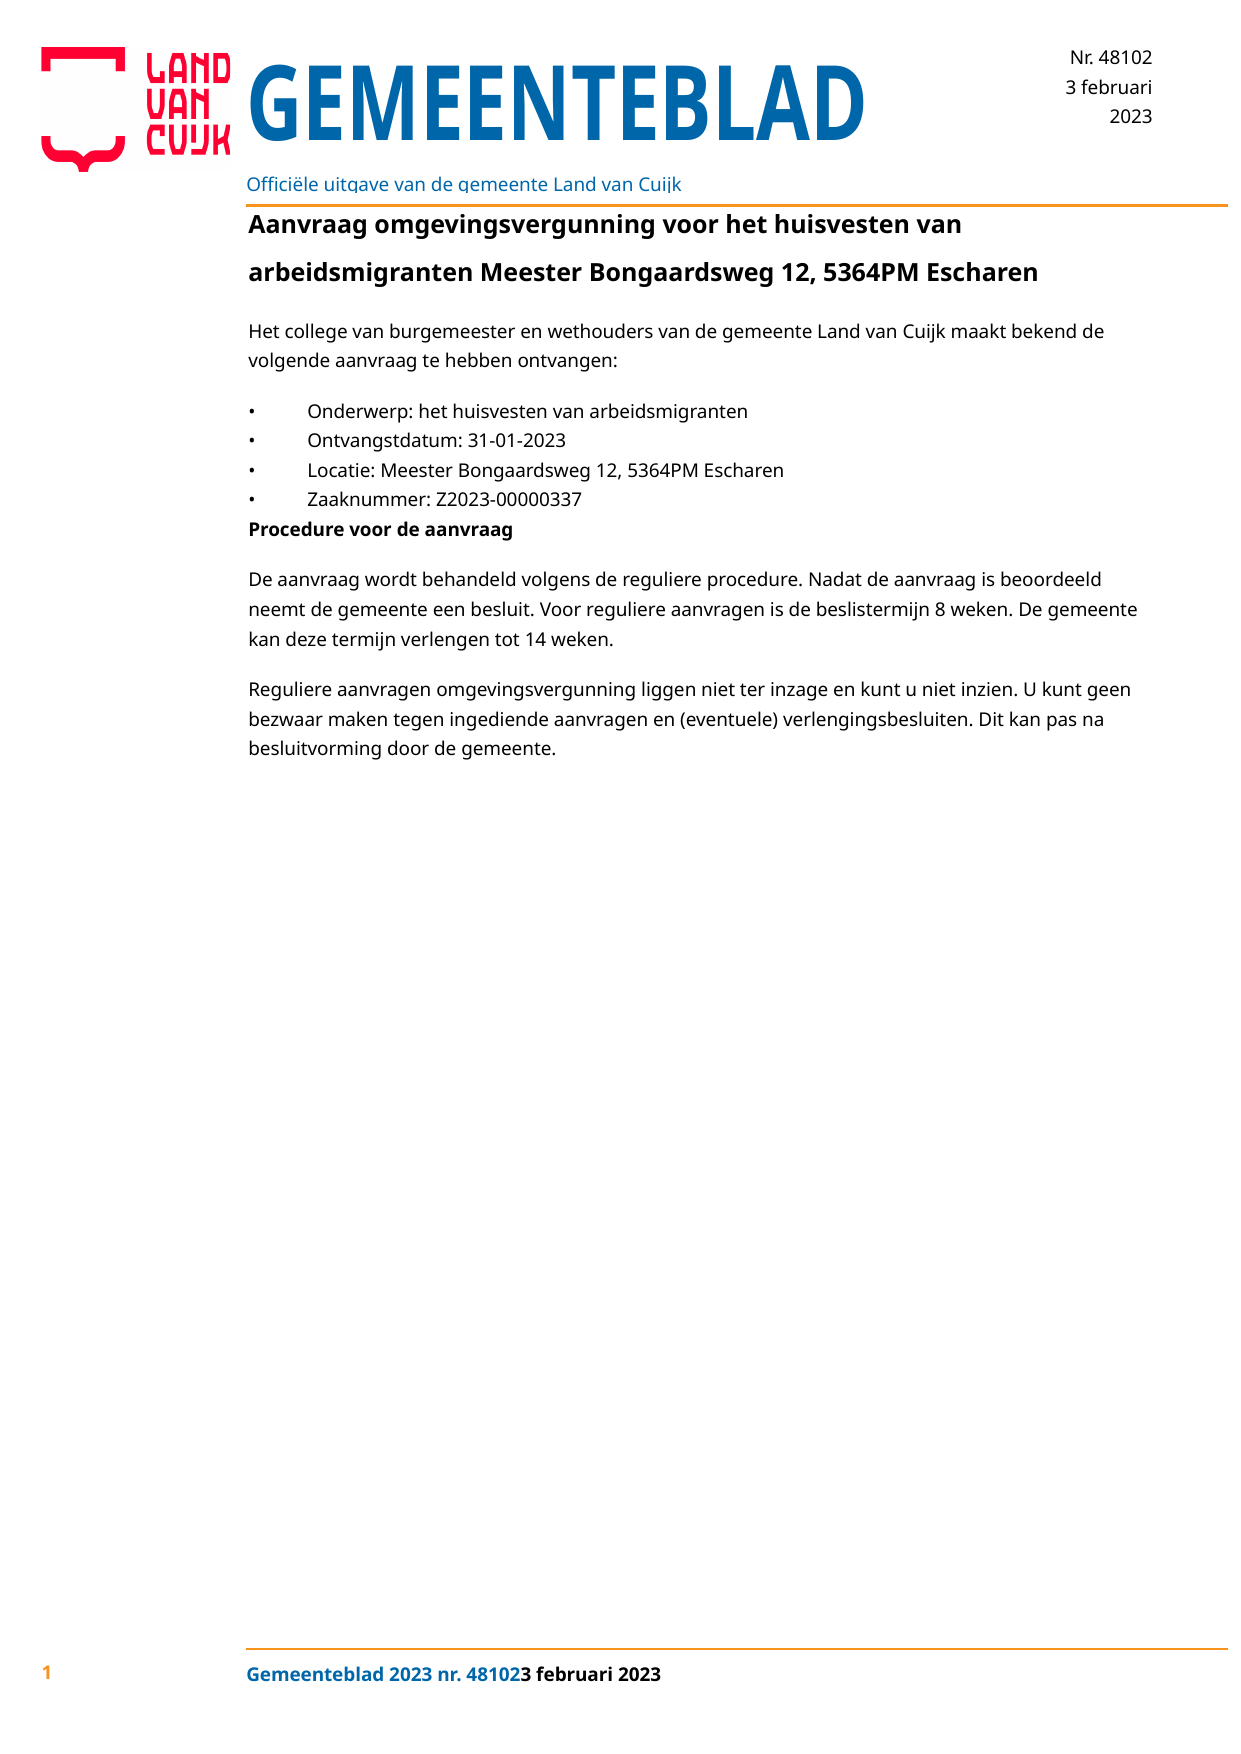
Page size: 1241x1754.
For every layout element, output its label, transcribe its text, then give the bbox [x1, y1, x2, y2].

text Aanvraag omgevingsvergunning voor het huisvesten van arbeidsmigranten Meester Bongaardsweg 12, 5364PM Escharen [248, 207, 1152, 288]
text Procedure voor de aanvraag [248, 516, 1152, 542]
picture [41, 47, 231, 172]
list Ontvangstdatum: 31-01-2023 [248, 427, 1152, 453]
list Onderwerp: het huisvesten van arbeidsmigranten [248, 398, 1152, 424]
text De aanvraag wordt behandeld volgens de reguliere procedure. Nadat de aanvraag is beoordeeld neemt de gemeente een besluit. Voor reguliere aanvragen is de beslistermijn 8 weken. De gemeente kan deze termijn verlengen tot 14 weken. [248, 567, 1152, 652]
list Locatie: Meester Bongaardsweg 12, 5364PM Escharen [248, 457, 1152, 483]
text Reguliere aanvragen omgevingsvergunning liggen niet ter inzage en kunt u niet inzien. U kunt geen bezwaar maken tegen ingediende aanvragen en (eventuele) verlengingsbesluiten. Dit kan pas na besluitvorming door de gemeente. [248, 676, 1152, 761]
text Het college van burgemeester en wethouders van de gemeente Land van Cuijk maakt bekend de volgende aanvraag te hebben ontvangen: [248, 318, 1152, 373]
list Zaaknummer: Z2023-00000337 [248, 487, 1152, 512]
